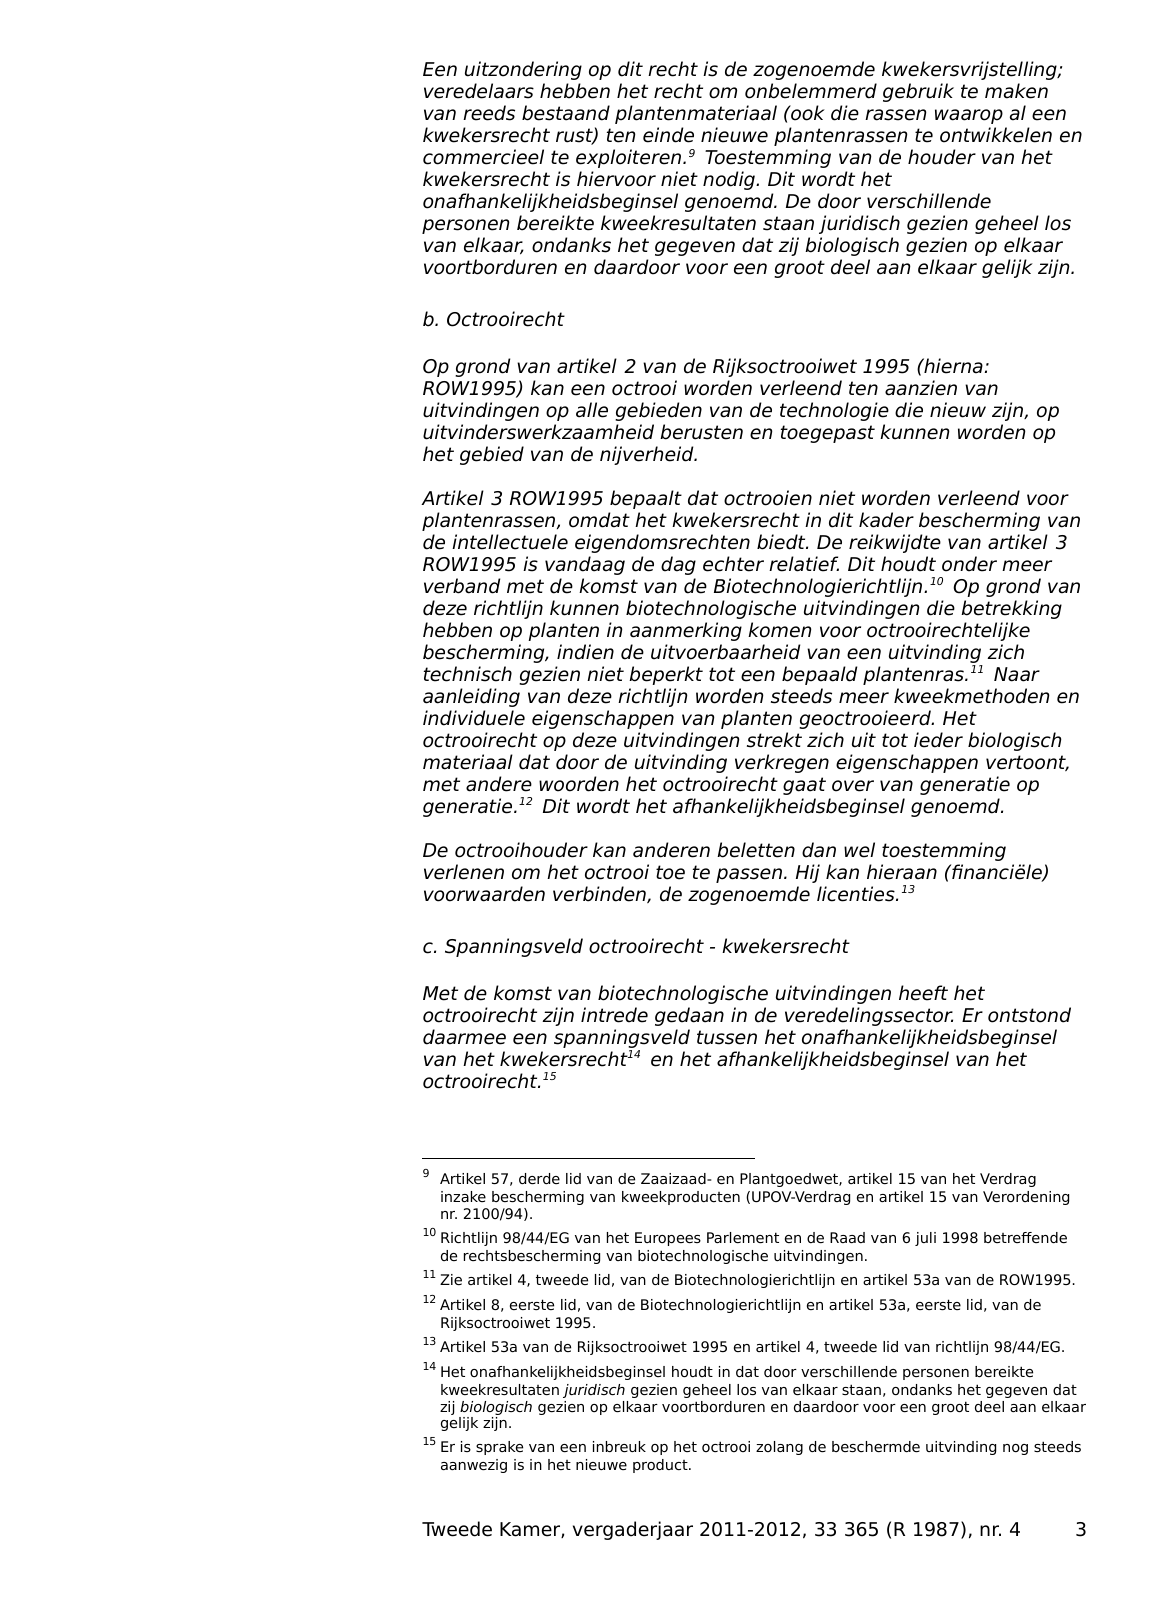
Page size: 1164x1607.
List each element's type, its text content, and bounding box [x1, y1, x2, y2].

text Artikel 3 ROW1995 bepaalt dat octrooien niet worden verleend voor plantenrassen, omdat het kwekersrecht in dit kader bescherming van de intellectuele eigendomsrechten biedt. De reikwijdte van artikel 3 ROW1995 is vandaag de dag echter relatief. Dit houdt onder meer verband met de komst van de Biotechnologierichtlijn. Op grond van deze richtlijn kunnen biotechnologische uitvindingen die betrekking hebben op planten in aanmerking komen voor octrooirechtelijke bescherming, indien de uitvoerbaarheid van een uitvinding zich technisch gezien niet beperkt tot een bepaald plantenras. Naar aanleiding van deze richtlijn worden steeds meer kweekmethoden en individuele eigenschappen van planten geoctrooieerd. Het octrooirecht op deze uitvindingen strekt zich uit tot ieder biologisch materiaal dat door de uitvinding verkregen eigenschappen vertoont, met andere woorden het octrooirecht gaat over van generatie op generatie. Dit wordt het afhankelijkheidsbeginsel genoemd. [422, 488, 1087, 818]
text Artikel 53a van de Rijksoctrooiwet 1995 en artikel 4, tweede lid van richtlijn 98/44/EG. [422, 1335, 1087, 1357]
text Richtlijn 98/44/EG van het Europees Parlement en de Raad van 6 juli 1998 betreffende de rechtsbescherming van biotechnologische uitvindingen. [422, 1226, 1087, 1265]
subtitle b. Octrooirecht [422, 309, 1087, 331]
text Artikel 8, eerste lid, van de Biotechnologierichtlijn en artikel 53a, eerste lid, van de Rijksoctrooiwet 1995. [422, 1293, 1087, 1332]
subtitle c. Spanningsveld octrooirecht - kwekersrecht [422, 936, 1087, 958]
text Met de komst van biotechnologische uitvindingen heeft het octrooirecht zijn intrede gedaan in de veredelingssector. Er ontstond daarmee een spanningsveld tussen het onafhankelijkheidsbeginsel van het kwekersrecht en het afhankelijkheidsbeginsel van het octrooirecht. [422, 983, 1087, 1093]
text Het onafhankelijkheidsbeginsel houdt in dat door verschillende personen bereikte kweekresultaten juridisch gezien geheel los van elkaar staan, ondanks het gegeven dat zij biologisch gezien op elkaar voortborduren en daardoor voor een groot deel aan elkaar gelijk zijn. [422, 1360, 1087, 1432]
text Zie artikel 4, tweede lid, van de Biotechnologierichtlijn en artikel 53a van de ROW1995. [422, 1268, 1087, 1290]
text Artikel 57, derde lid van de Zaaizaad- en Plantgoedwet, artikel 15 van het Verdrag inzake bescherming van kweekproducten (UPOV-Verdrag en artikel 15 van Verordening nr. 2100/94). [422, 1167, 1087, 1223]
text Er is sprake van een inbreuk op het octrooi zolang de beschermde uitvinding nog steeds aanwezig is in het nieuwe product. [422, 1435, 1087, 1474]
text Op grond van artikel 2 van de Rijksoctrooiwet 1995 (hierna: ROW1995) kan een octrooi worden verleend ten aanzien van uitvindingen op alle gebieden van de technologie die nieuw zijn, op uitvinderswerkzaamheid berusten en toegepast kunnen worden op het gebied van de nijverheid. [422, 356, 1087, 466]
text De octrooihouder kan anderen beletten dan wel toestemming verlenen om het octrooi toe te passen. Hij kan hieraan (financiële) voorwaarden verbinden, de zogenoemde licenties. [422, 840, 1087, 906]
text Een uitzondering op dit recht is de zogenoemde kwekersvrijstelling; veredelaars hebben het recht om onbelemmerd gebruik te maken van reeds bestaand plantenmateriaal (ook die rassen waarop al een kwekersrecht rust) ten einde nieuwe plantenrassen te ontwikkelen en commercieel te exploiteren. Toestemming van de houder van het kwekersrecht is hiervoor niet nodig. Dit wordt het onafhankelijkheidsbeginsel genoemd. De door verschillende personen bereikte kweekresultaten staan juridisch gezien geheel los van elkaar, ondanks het gegeven dat zij biologisch gezien op elkaar voortborduren en daardoor voor een groot deel aan elkaar gelijk zijn. [422, 59, 1087, 279]
